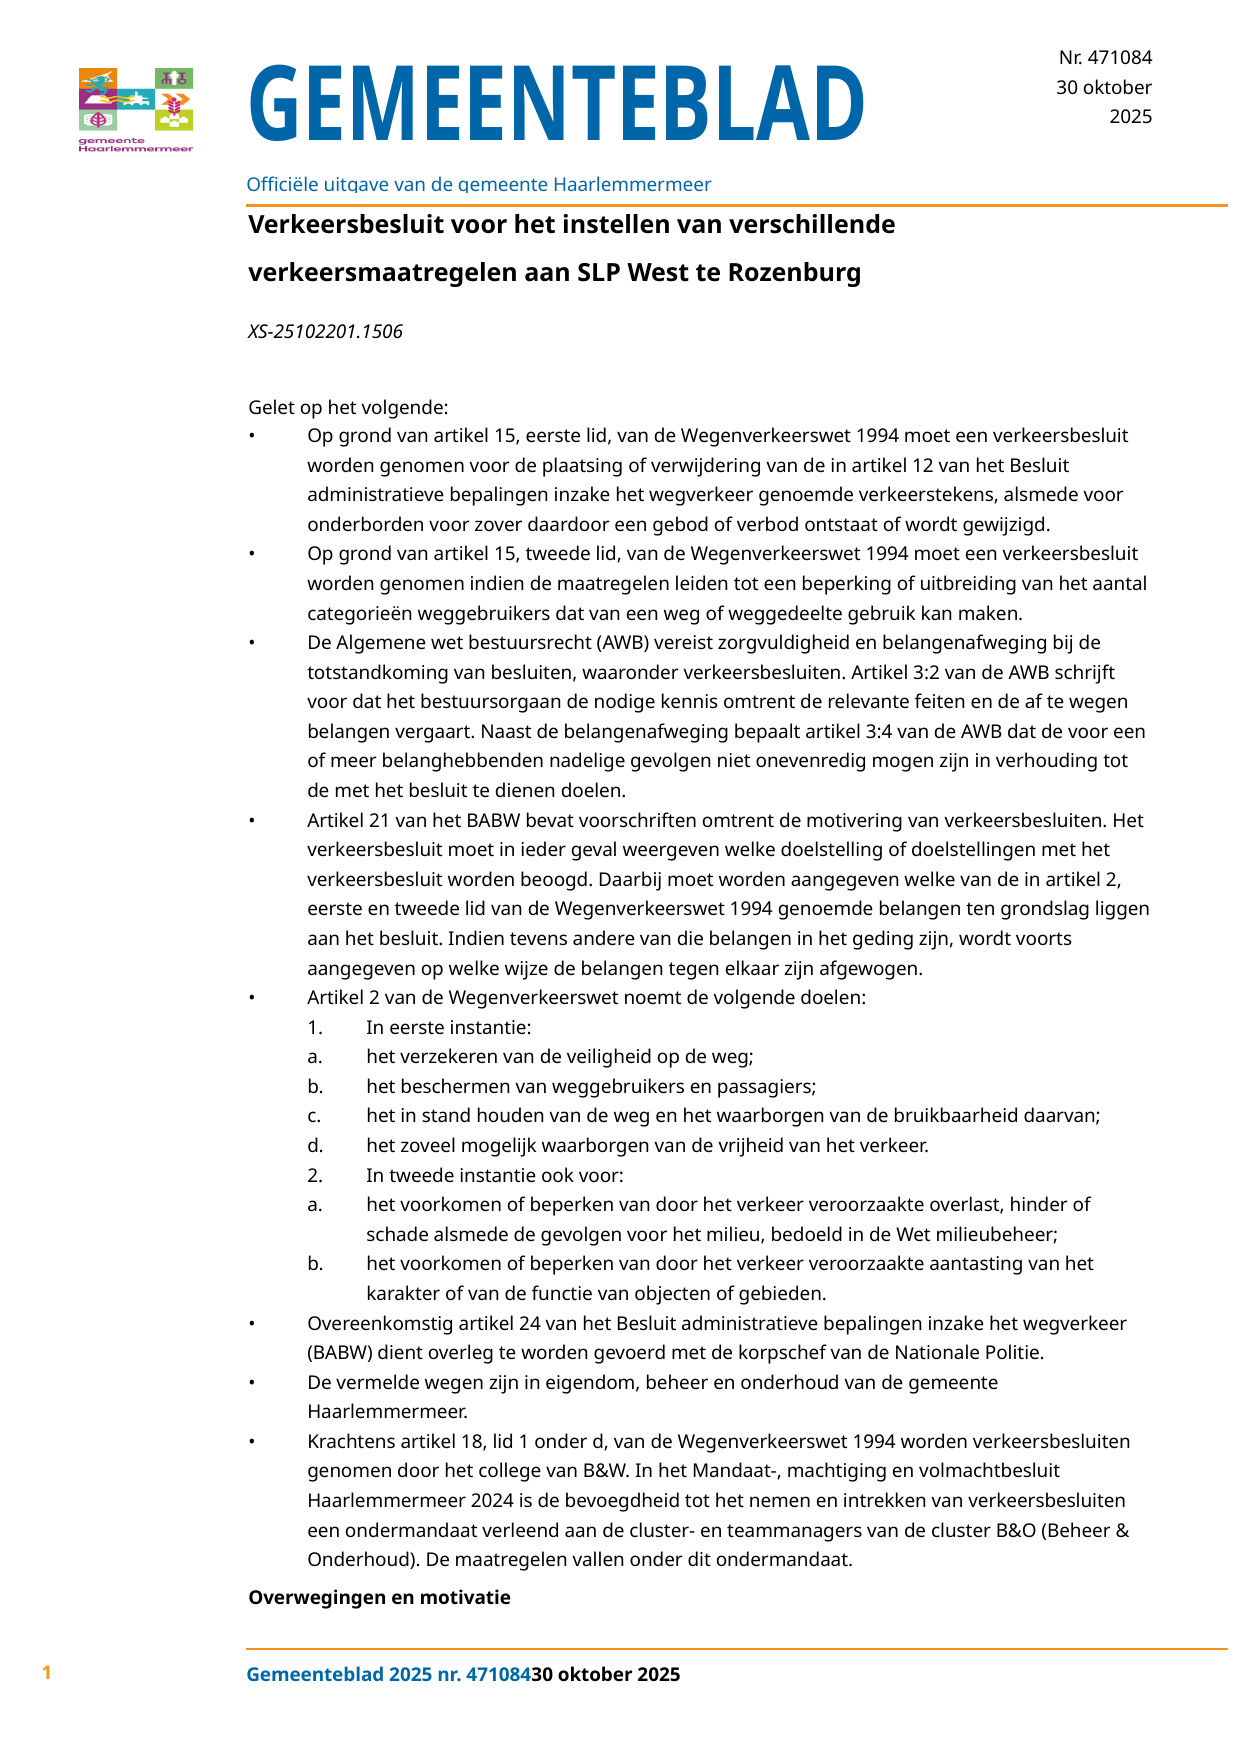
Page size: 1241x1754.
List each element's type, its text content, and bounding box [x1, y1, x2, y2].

list Artikel 21 van het BABW bevat voorschriften omtrent de motivering van verkeersbesluiten. Het verkeersbesluit moet in ieder geval weergeven welke doelstelling of doelstellingen met het verkeersbesluit worden beoogd. Daarbij moet worden aangegeven welke van de in artikel 2, eerste en tweede lid van de Wegenverkeerswet 1994 genoemde belangen ten grondslag liggen aan het besluit. Indien tevens andere van die belangen in het geding zijn, wordt voorts aangegeven op welke wijze de belangen tegen elkaar zijn afgewogen. [248, 807, 1152, 981]
list Krachtens artikel 18, lid 1 onder d, van de Wegenverkeerswet 1994 worden verkeersbesluiten genomen door het college van B&W. In het Mandaat-, machtiging en volmachtbesluit Haarlemmermeer 2024 is de bevoegdheid tot het nemen en intrekken van verkeersbesluiten een ondermandaat verleend aan de cluster- en teammanagers van de cluster B&O (Beheer & Onderhoud). De maatregelen vallen onder dit ondermandaat. [248, 1428, 1152, 1572]
list het voorkomen of beperken van door het verkeer veroorzaakte aantasting van het karakter of van de functie van objecten of gebieden. [307, 1251, 1152, 1306]
list het in stand houden van de weg en het waarborgen van de bruikbaarheid daarvan; [307, 1103, 1152, 1128]
list De vermelde wegen zijn in eigendom, beheer en onderhoud van de gemeente Haarlemmermeer. [248, 1369, 1152, 1424]
list het beschermen van weggebruikers en passagiers; [307, 1073, 1152, 1099]
list In tweede instantie ook voor: [307, 1162, 1152, 1188]
list Op grond van artikel 15, tweede lid, van de Wegenverkeerswet 1994 moet een verkeersbesluit worden genomen indien de maatregelen leiden tot een beperking of uitbreiding van het aantal categorieën weggebruikers dat van een weg of weggedeelte gebruik kan maken. [248, 541, 1152, 626]
list het zoveel mogelijk waarborgen van de vrijheid van het verkeer. [307, 1132, 1152, 1158]
list Overeenkomstig artikel 24 van het Besluit administratieve bepalingen inzake het wegverkeer (BABW) dient overleg te worden gevoerd met de korpschef van de Nationale Politie. [248, 1310, 1152, 1365]
list In eerste instantie: [307, 1014, 1152, 1040]
list het voorkomen of beperken van door het verkeer veroorzaakte overlast, hinder of schade alsmede de gevolgen voor het milieu, bedoeld in de Wet milieubeheer; [307, 1191, 1152, 1247]
text XS-25102201.1506 [248, 318, 1152, 344]
list het verzekeren van de veiligheid op de weg; [307, 1043, 1152, 1069]
list Op grond van artikel 15, eerste lid, van de Wegenverkeerswet 1994 moet een verkeersbesluit worden genomen voor de plaatsing of verwijdering van de in artikel 12 van het Besluit administratieve bepalingen inzake het wegverkeer genoemde verkeerstekens, alsmede voor onderborden voor zover daardoor een gebod of verbod ontstaat of wordt gewijzigd. [248, 422, 1152, 537]
text Overwegingen en motivatie [248, 1584, 1152, 1610]
text Verkeersbesluit voor het instellen van verschillende verkeersmaatregelen aan SLP West te Rozenburg [248, 207, 1152, 288]
picture [41, 47, 231, 172]
list Artikel 2 van de Wegenverkeerswet noemt de volgende doelen: [248, 984, 1152, 1010]
list De Algemene wet bestuursrecht (AWB) vereist zorgvuldigheid en belangenafweging bij de totstandkoming van besluiten, waaronder verkeersbesluiten. Artikel 3:2 van de AWB schrijft voor dat het bestuursorgaan de nodige kennis omtrent de relevante feiten en de af te wegen belangen vergaart. Naast de belangenafweging bepaalt artikel 3:4 van de AWB dat de voor een of meer belanghebbenden nadelige gevolgen niet onevenredig mogen zijn in verhouding tot de met het besluit te dienen doelen. [248, 629, 1152, 803]
text Gelet op het volgende: [248, 394, 1152, 420]
